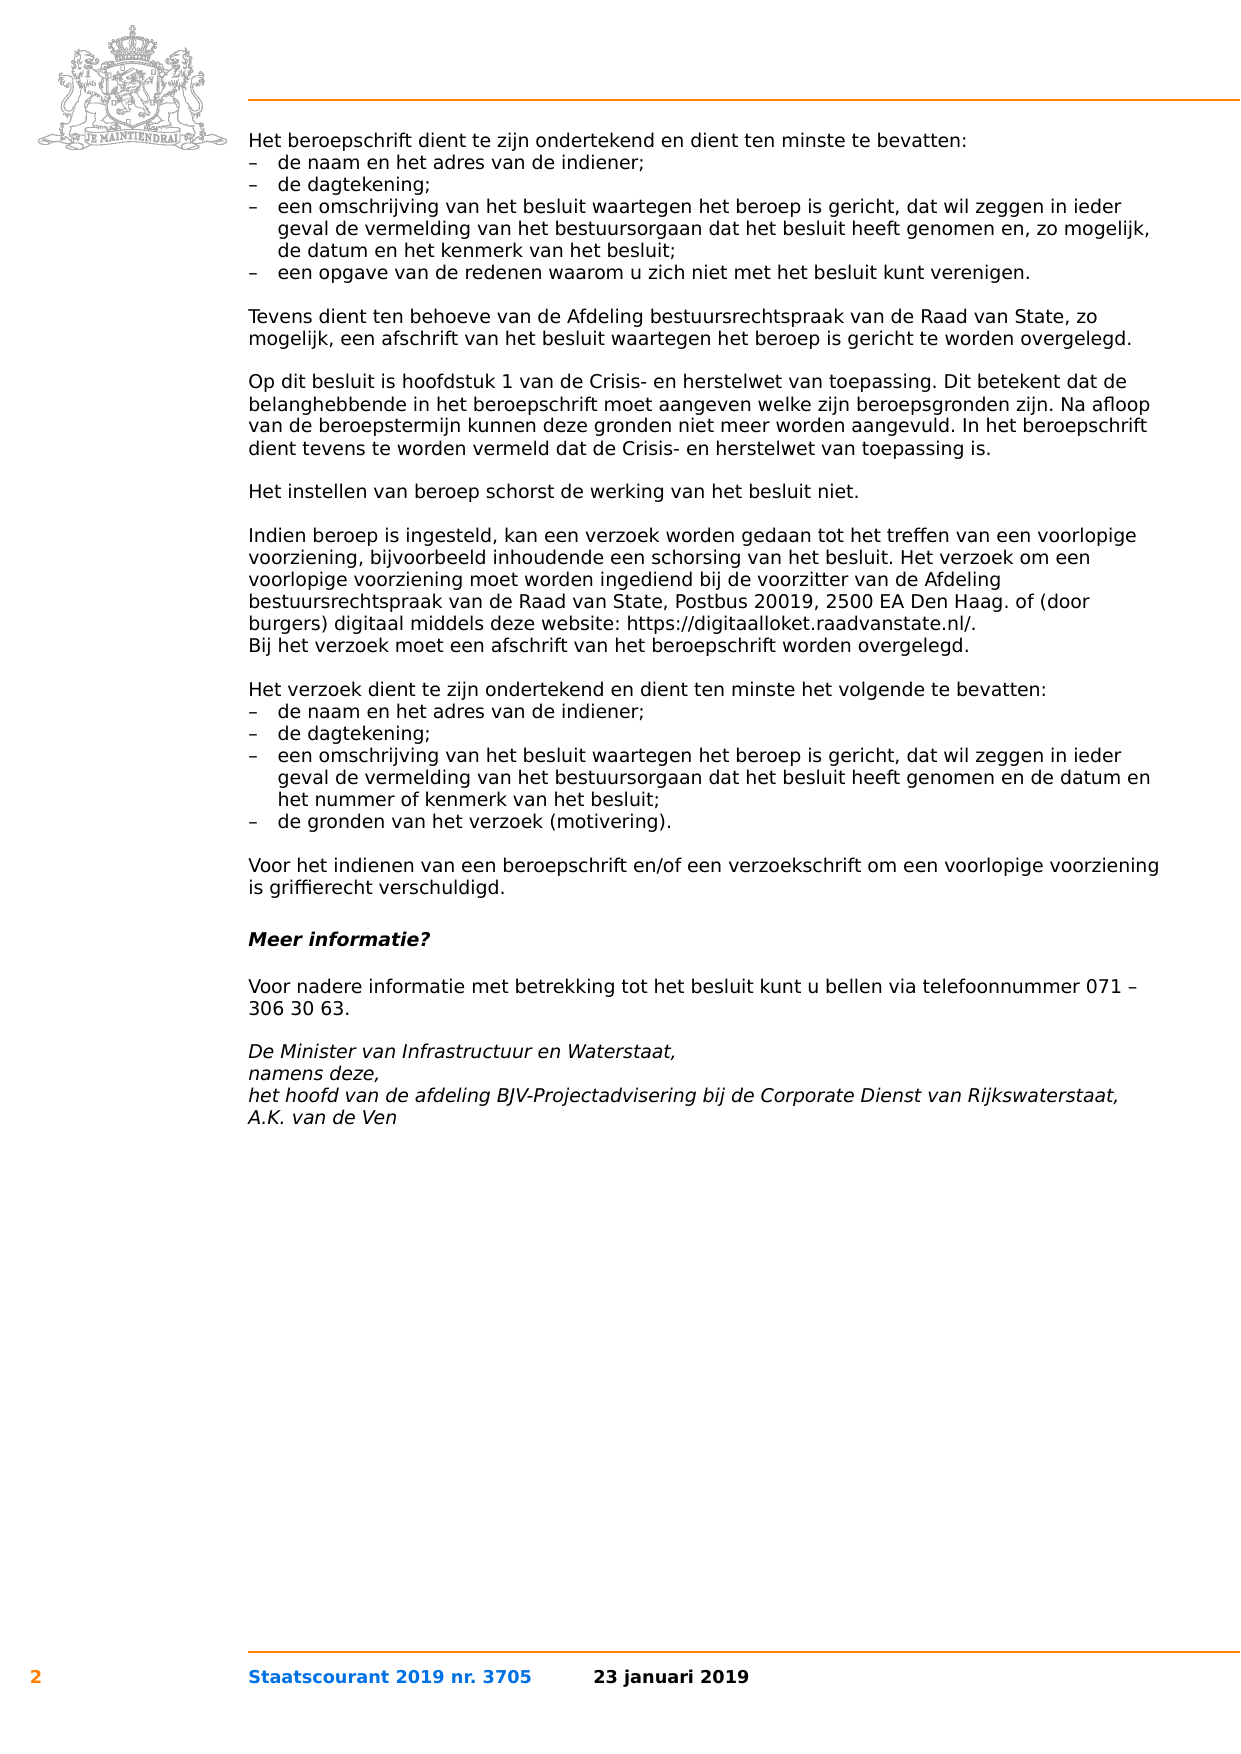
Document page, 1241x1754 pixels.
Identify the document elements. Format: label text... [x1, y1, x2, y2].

text Het verzoek dient te zijn ondertekend en dient ten minste het volgende te bevatten: [248, 679, 1163, 701]
subtitle Meer informatie? [248, 928, 1163, 951]
text Op dit besluit is hoofdstuk 1 van de Crisis- en herstelwet van toepassing. Dit betekent dat de belanghebbende in het beroepschrift moet aangeven welke zijn beroepsgronden zijn. Na afloop van de beroepstermijn kunnen deze gronden niet meer worden aangevuld. In het beroepschrift dient tevens te worden vermeld dat de Crisis- en herstelwet van toepassing is. [248, 371, 1163, 459]
text Indien beroep is ingesteld, kan een verzoek worden gedaan tot het treffen van een voorlopige voorziening, bijvoorbeeld inhoudende een schorsing van het besluit. Het verzoek om een voorlopige voorziening moet worden ingediend bij de voorzitter van de Afdeling bestuursrechtspraak van de Raad van State, Postbus 20019, 2500 EA Den Haag. of (door burgers) digitaal middels deze website: https://digitaalloket.raadvanstate.nl/. [248, 525, 1163, 635]
text De Minister van Infrastructuur en Waterstaat, namens deze, het hoofd van de afdeling BJV-Projectadvisering bij de Corporate Dienst van Rijkswaterstaat, A.K. van de Ven [248, 1041, 1163, 1129]
text Voor nadere informatie met betrekking tot het besluit kunt u bellen via telefoonnummer 071 – 306 30 63. [248, 976, 1163, 1019]
text Bij het verzoek moet een afschrift van het beroepschrift worden overgelegd. [248, 635, 1163, 657]
text – de naam en het adres van de indiener; [248, 152, 1163, 174]
text – de dagtekening; [248, 723, 1163, 745]
picture [38, 25, 227, 150]
text – de naam en het adres van de indiener; [248, 701, 1163, 723]
text Het beroepschrift dient te zijn ondertekend en dient ten minste te bevatten: [248, 130, 1163, 152]
text – de gronden van het verzoek (motivering). [248, 811, 1163, 833]
text – de dagtekening; [248, 174, 1163, 196]
text Het instellen van beroep schorst de werking van het besluit niet. [248, 481, 1163, 503]
text Voor het indienen van een beroepschrift en/of een verzoekschrift om een voorlopige voorziening is griffierecht verschuldigd. [248, 854, 1163, 898]
text Tevens dient ten behoeve van de Afdeling bestuursrechtspraak van de Raad van State, zo mogelijk, een afschrift van het besluit waartegen het beroep is gericht te worden overgelegd. [248, 306, 1163, 349]
text – een omschrijving van het besluit waartegen het beroep is gericht, dat wil zeggen in ieder geval de vermelding van het bestuursorgaan dat het besluit heeft genomen en de datum en het nummer of kenmerk van het besluit; [248, 745, 1163, 811]
text – een opgave van de redenen waarom u zich niet met het besluit kunt verenigen. [248, 262, 1163, 284]
text – een omschrijving van het besluit waartegen het beroep is gericht, dat wil zeggen in ieder geval de vermelding van het bestuursorgaan dat het besluit heeft genomen en, zo mogelijk, de datum en het kenmerk van het besluit; [248, 196, 1163, 262]
